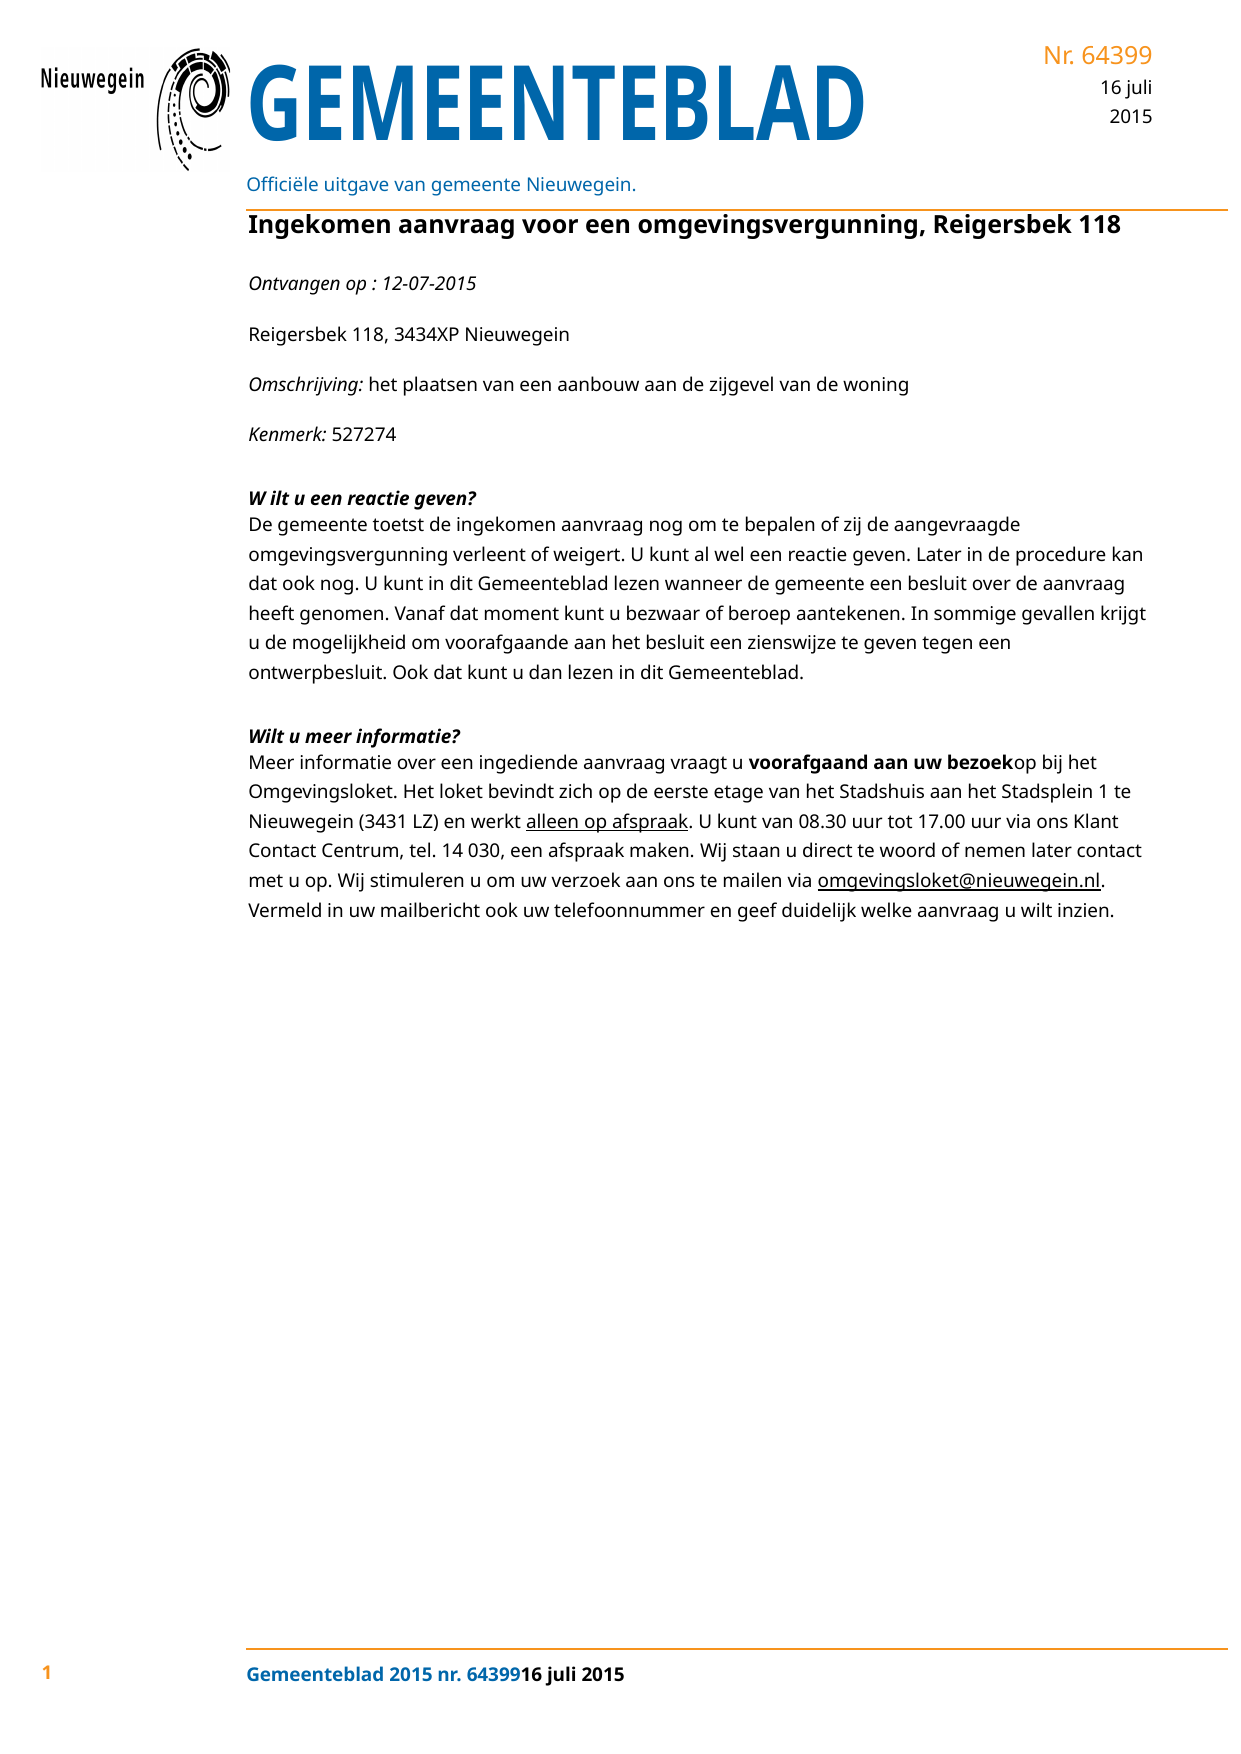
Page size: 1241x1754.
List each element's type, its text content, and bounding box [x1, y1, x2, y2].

text Omschrijving: het plaatsen van een aanbouw aan de zijgevel van de woning [248, 371, 1152, 397]
picture [41, 47, 231, 172]
text Wilt u meer informatie? [248, 723, 1152, 749]
text Kenmerk: 527274 [248, 422, 1152, 447]
text Ingekomen aanvraag voor een omgevingsvergunning, Reigersbek 118 [248, 211, 1152, 241]
text Reigersbek 118, 3434XP Nieuwegein [248, 321, 1152, 346]
text Meer informatie over een ingediende aanvraag vraagt u voorafgaand aan uw bezoekop bij het Omgevingsloket. Het loket bevindt zich op de eerste etage van het Stadshuis aan het Stadsplein 1 te Nieuwegein (3431 LZ) en werkt alleen op afspraak. U kunt van 08.30 uur tot 17.00 uur via ons Klant Contact Centrum, tel. 14 030, een afspraak maken. Wij staan u direct te woord of nemen later contact met u op. Wij stimuleren u om uw verzoek aan ons te mailen via omgevingsloket@nieuwegein.nl. Vermeld in uw mailbericht ook uw telefoonnummer en geef duidelijk welke aanvraag u wilt inzien. [248, 749, 1152, 922]
text De gemeente toetst de ingekomen aanvraag nog om te bepalen of zij de aangevraagde omgevingsvergunning verleent of weigert. U kunt al wel een reactie geven. Later in de procedure kan dat ook nog. U kunt in dit Gemeenteblad lezen wanneer de gemeente een besluit over de aanvraag heeft genomen. Vanaf dat moment kunt u bezwaar of beroep aantekenen. In sommige gevallen krijgt u de mogelijkheid om voorafgaande aan het besluit een zienswijze te geven tegen een ontwerpbesluit. Ook dat kunt u dan lezen in dit Gemeenteblad. [248, 511, 1152, 685]
text W ilt u een reactie geven? [248, 486, 1152, 511]
text Ontvangen op : 12-07-2015 [248, 270, 1152, 296]
